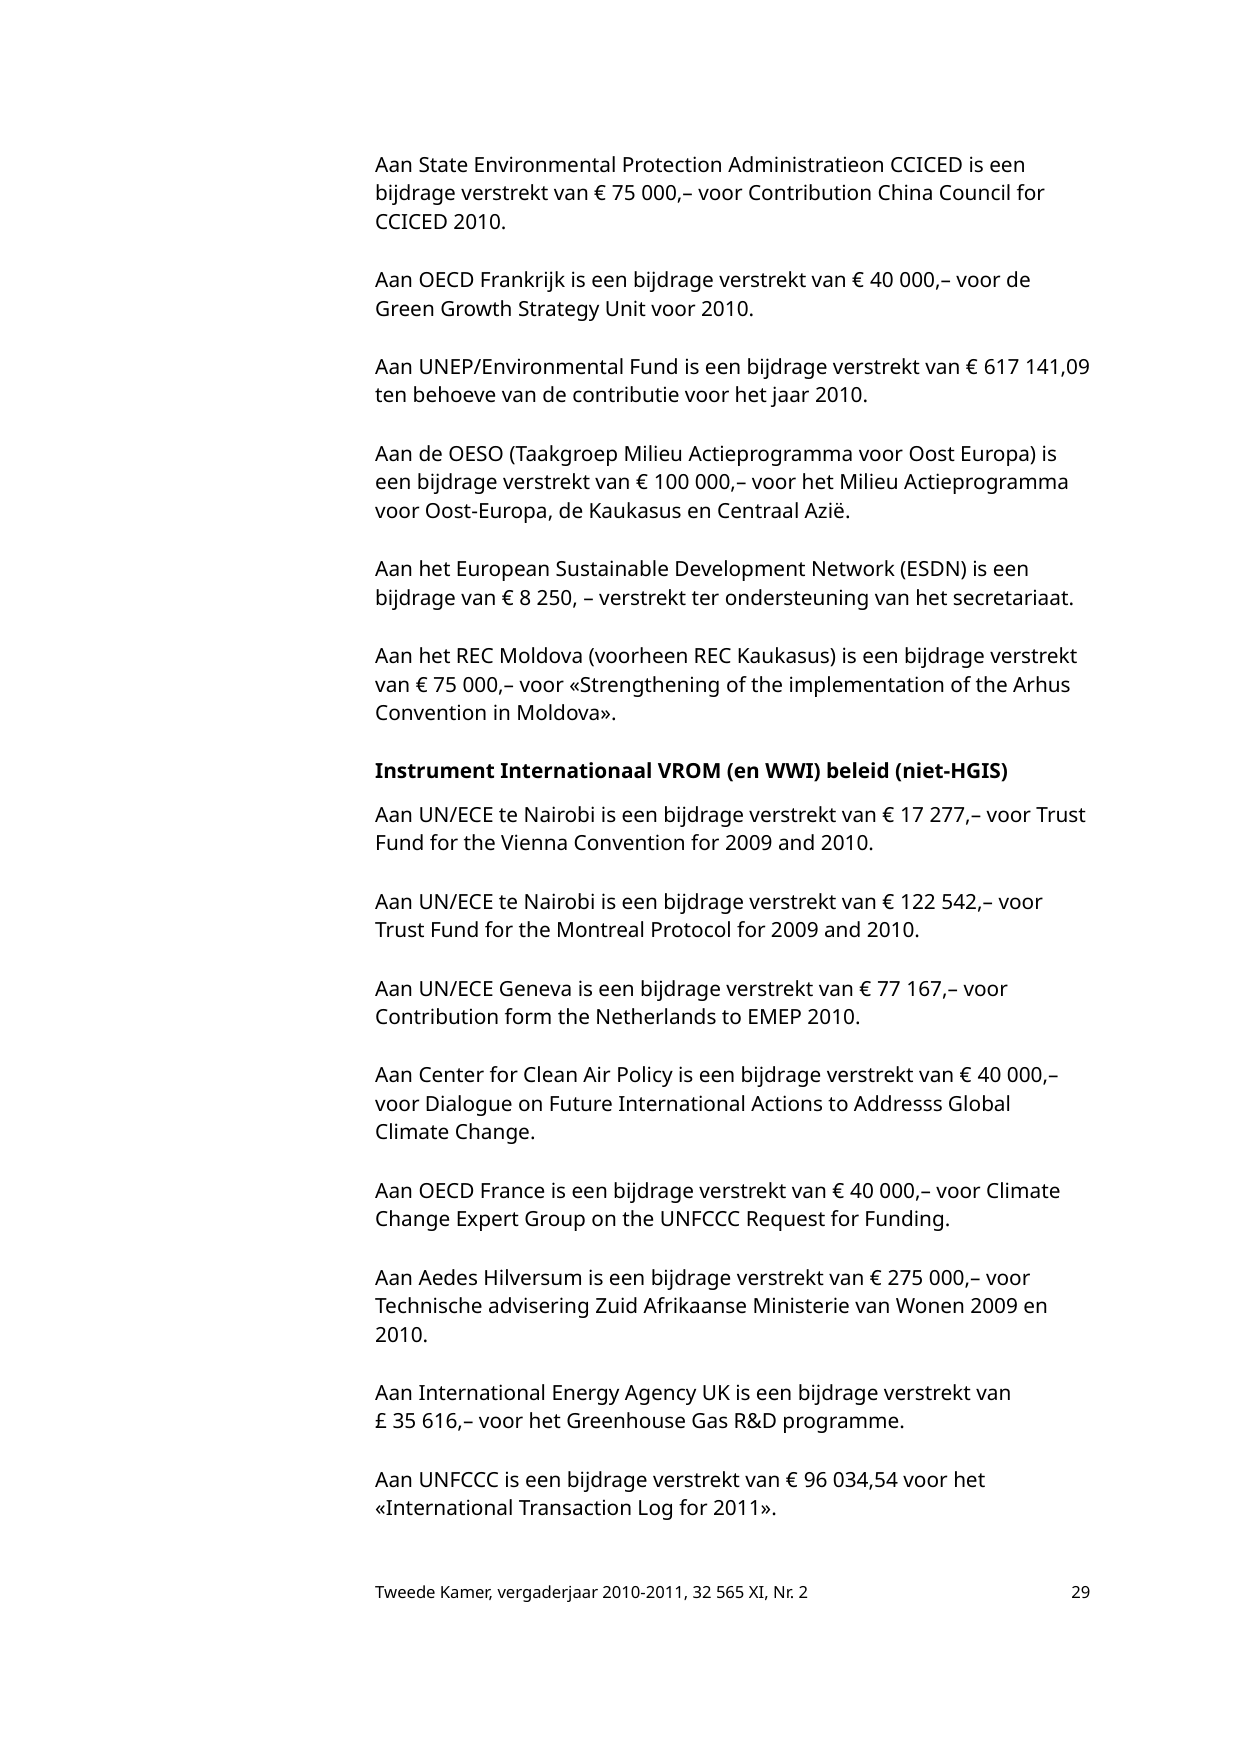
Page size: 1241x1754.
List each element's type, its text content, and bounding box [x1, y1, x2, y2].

text Aan UNEP/Environmental Fund is een bijdrage verstrekt van € 617 141,09 ten behoeve van de contributie voor het jaar 2010. [375, 352, 1090, 409]
text Instrument Internationaal VROM (en WWI) beleid (niet-HGIS) [375, 757, 1090, 785]
text Aan OECD France is een bijdrage verstrekt van € 40 000,– voor Climate Change Expert Group on the UNFCCC Request for Funding. [375, 1176, 1090, 1233]
text Aan UN/ECE te Nairobi is een bijdrage verstrekt van € 122 542,– voor Trust Fund for the Montreal Protocol for 2009 and 2010. [375, 887, 1090, 944]
text Aan het European Sustainable Development Network (ESDN) is een bijdrage van € 8 250, – verstrekt ter ondersteuning van het secretariaat. [375, 554, 1090, 611]
text Aan International Energy Agency UK is een bijdrage verstrekt van £ 35 616,– voor het Greenhouse Gas R&D programme. [375, 1378, 1090, 1435]
text Aan het REC Moldova (voorheen REC Kaukasus) is een bijdrage verstrekt van € 75 000,– voor «Strengthening of the implementation of the Arhus Convention in Moldova». [375, 641, 1090, 727]
text Aan Center for Clean Air Policy is een bijdrage verstrekt van € 40 000,– voor Dialogue on Future International Actions to Addresss Global Climate Change. [375, 1061, 1090, 1146]
text Aan OECD Frankrijk is een bijdrage verstrekt van € 40 000,– voor de Green Growth Strategy Unit voor 2010. [375, 265, 1090, 322]
text Aan de OESO (Taakgroep Milieu Actieprogramma voor Oost Europa) is een bijdrage verstrekt van € 100 000,– voor het Milieu Actieprogramma voor Oost-Europa, de Kaukasus en Centraal Azië. [375, 439, 1090, 524]
text Aan Aedes Hilversum is een bijdrage verstrekt van € 275 000,– voor Technische advisering Zuid Afrikaanse Ministerie van Wonen 2009 en 2010. [375, 1263, 1090, 1348]
text Aan UNFCCC is een bijdrage verstrekt van € 96 034,54 voor het «International Transaction Log for 2011». [375, 1465, 1090, 1522]
text Aan UN/ECE Geneva is een bijdrage verstrekt van € 77 167,– voor Contribution form the Netherlands to EMEP 2010. [375, 974, 1090, 1031]
text Aan UN/ECE te Nairobi is een bijdrage verstrekt van € 17 277,– voor Trust Fund for the Vienna Convention for 2009 and 2010. [375, 800, 1090, 857]
text Aan State Environmental Protection Administratieon CCICED is een bijdrage verstrekt van € 75 000,– voor Contribution China Council for CCICED 2010. [375, 150, 1090, 235]
